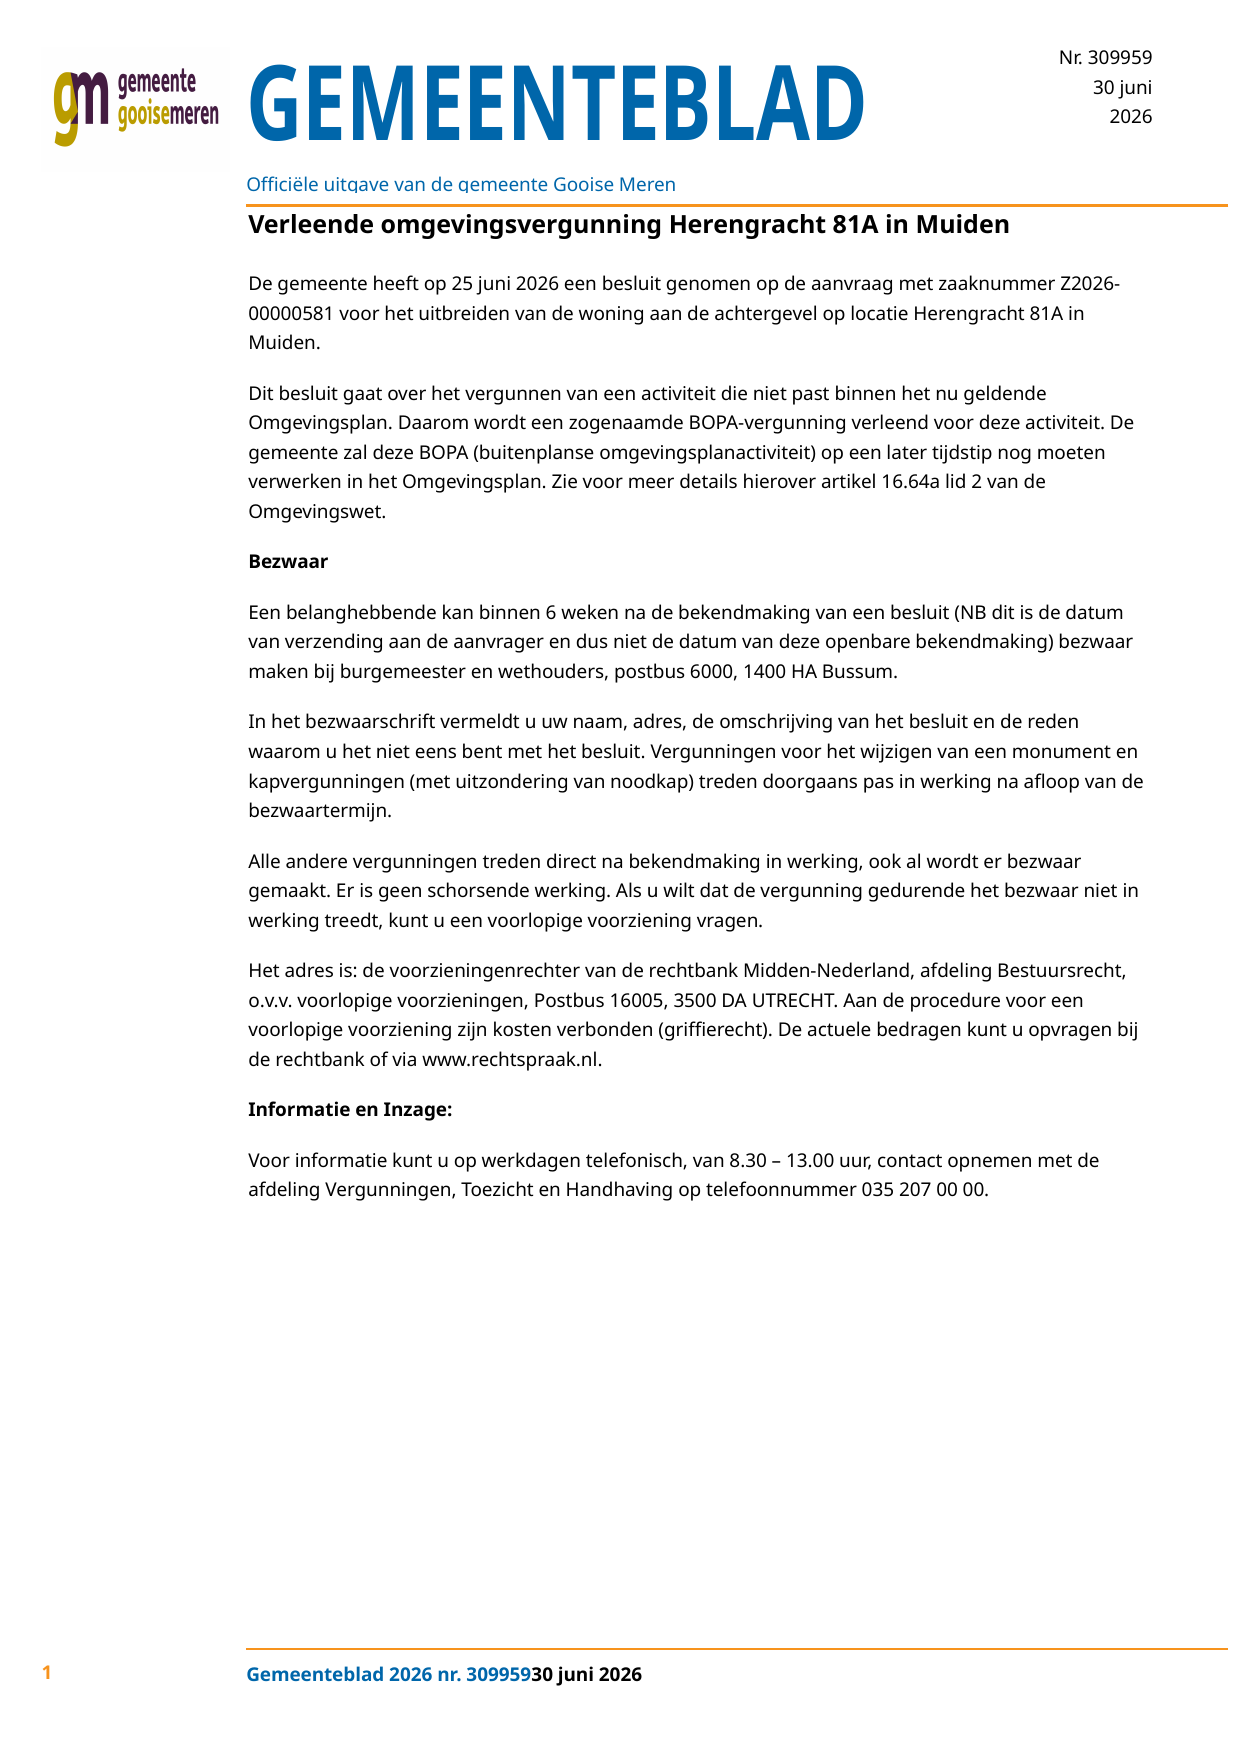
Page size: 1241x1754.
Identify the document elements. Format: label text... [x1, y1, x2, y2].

text Voor informatie kunt u op werkdagen telefonisch, van 8.30 – 13.00 uur, contact opnemen met de afdeling Vergunningen, Toezicht en Handhaving op telefoonnummer 035 207 00 00. [248, 1147, 1152, 1202]
text Het adres is: de voorzieningenrechter van de rechtbank Midden-Nederland, afdeling Bestuursrecht, o.v.v. voorlopige voorzieningen, Postbus 16005, 3500 DA UTRECHT. Aan de procedure voor een voorlopige voorziening zijn kosten verbonden (griffierecht). De actuele bedragen kunt u opvragen bij de rechtbank of via www.rechtspraak.nl. [248, 957, 1152, 1072]
picture [41, 47, 231, 172]
text De gemeente heeft op 25 juni 2026 een besluit genomen op de aanvraag met zaaknummer Z2026-00000581 voor het uitbreiden van de woning aan de achtergevel op locatie Herengracht 81A in Muiden. [248, 270, 1152, 355]
text Alle andere vergunningen treden direct na bekendmaking in werking, ook al wordt er bezwaar gemaakt. Er is geen schorsende werking. Als u wilt dat de vergunning gedurende het bezwaar niet in werking treedt, kunt u een voorlopige voorziening vragen. [248, 848, 1152, 933]
text Bezwaar [248, 549, 1152, 574]
text Dit besluit gaat over het vergunnen van een activiteit die niet past binnen het nu geldende Omgevingsplan. Daarom wordt een zogenaamde BOPA-vergunning verleend voor deze activiteit. De gemeente zal deze BOPA (buitenplanse omgevingsplanactiviteit) op een later tijdstip nog moeten verwerken in het Omgevingsplan. Zie voor meer details hierover artikel 16.64a lid 2 van de Omgevingswet. [248, 380, 1152, 524]
text Informatie en Inzage: [248, 1097, 1152, 1122]
text Een belanghebbende kan binnen 6 weken na de bekendmaking van een besluit (NB dit is de datum van verzending aan de aanvrager en dus niet de datum van deze openbare bekendmaking) bezwaar maken bij burgemeester en wethouders, postbus 6000, 1400 HA Bussum. [248, 599, 1152, 684]
text In het bezwaarschrift vermeldt u uw naam, adres, de omschrijving van het besluit en de reden waarom u het niet eens bent met het besluit. Vergunningen voor het wijzigen van een monument en kapvergunningen (met uitzondering van noodkap) treden doorgaans pas in werking na afloop van de bezwaartermijn. [248, 709, 1152, 823]
text Verleende omgevingsvergunning Herengracht 81A in Muiden [248, 207, 1152, 241]
